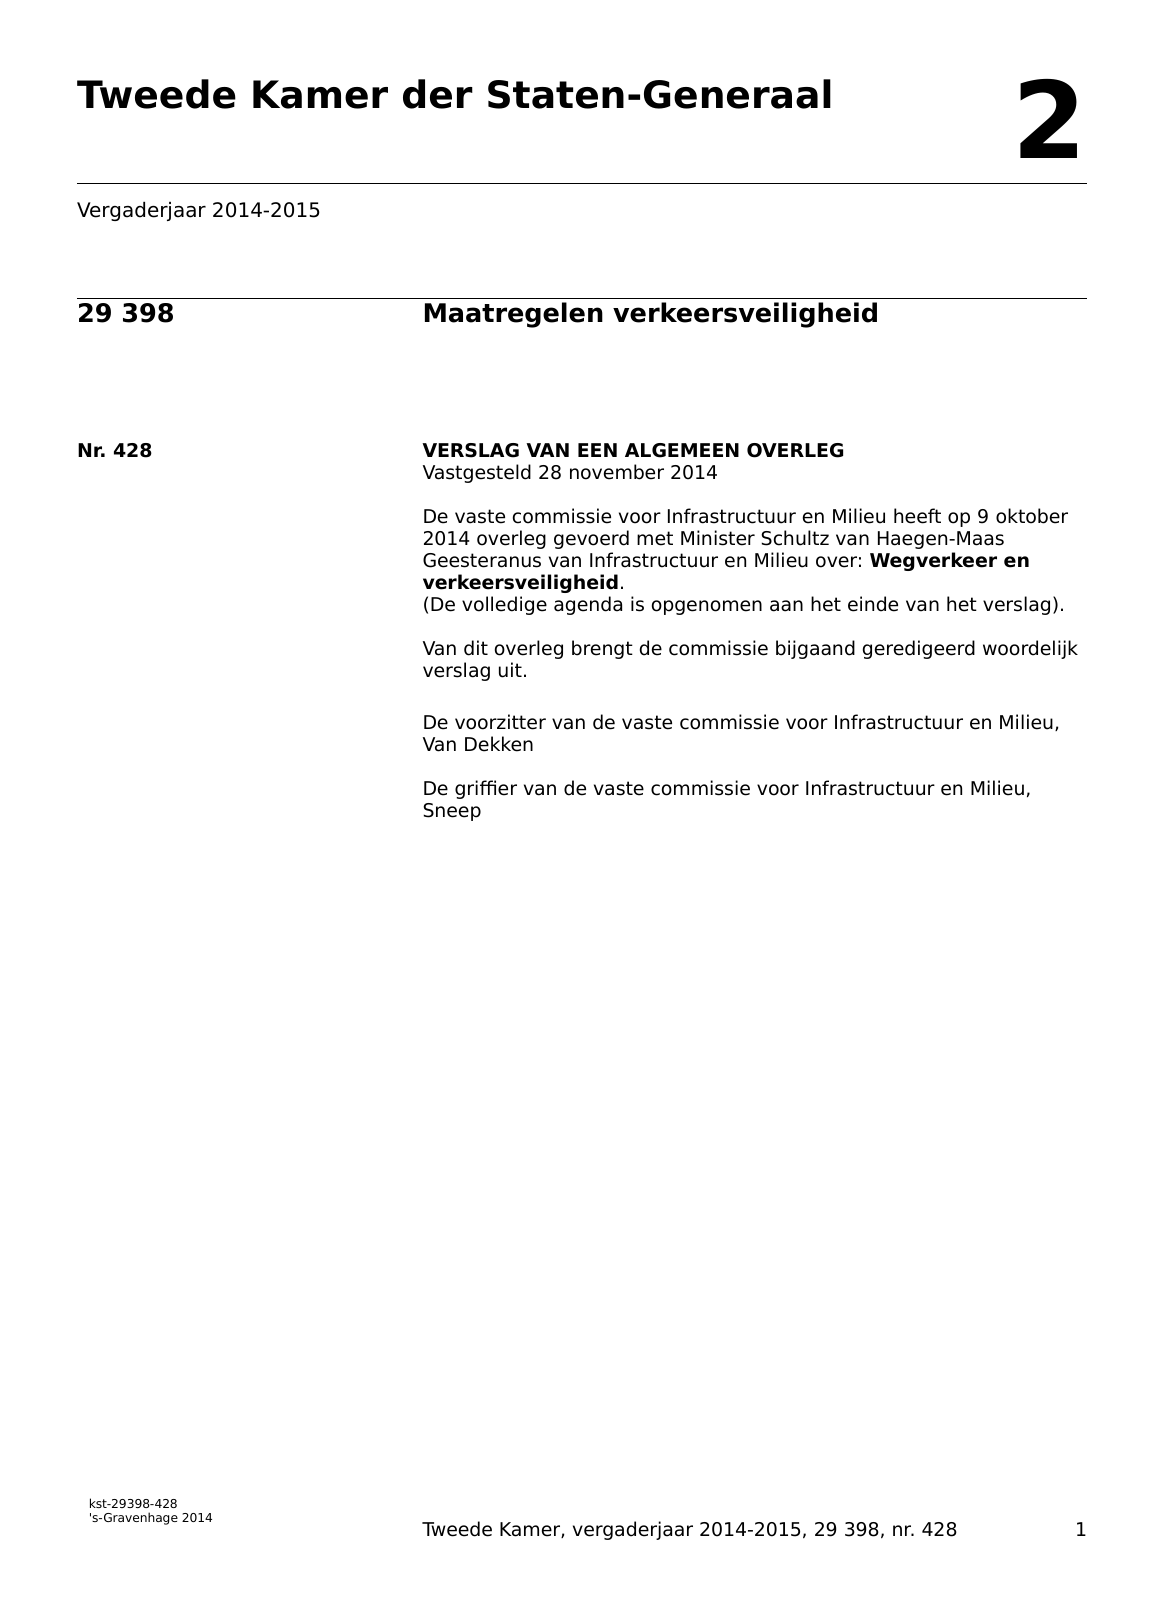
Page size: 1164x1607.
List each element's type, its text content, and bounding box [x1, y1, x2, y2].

text De voorzitter van de vaste commissie voor Infrastructuur en Milieu, Van Dekken [422, 712, 1087, 756]
table_header Tweede Kamer der Staten-Generaal [77, 59, 886, 183]
table_cell Vergaderjaar 2014-2015 [77, 184, 1087, 298]
text De griffier van de vaste commissie voor Infrastructuur en Milieu, Sneep [422, 778, 1087, 822]
subtitle 29 398 Maatregelen verkeersveiligheid [77, 299, 1087, 329]
table_header 2 [886, 59, 1087, 183]
text kst-29398-428 [88, 1497, 323, 1511]
text 's-Gravenhage 2014 [88, 1511, 323, 1525]
text De vaste commissie voor Infrastructuur en Milieu heeft op 9 oktober 2014 overleg gevoerd met Minister Schultz van Haegen-Maas Geesteranus van Infrastructuur en Milieu over: Wegverkeer en verkeersveiligheid. [422, 506, 1087, 594]
text Vastgesteld 28 november 2014 [422, 462, 1087, 484]
text (De volledige agenda is opgenomen aan het einde van het verslag). [422, 594, 1087, 616]
subtitle Nr. 428 VERSLAG VAN EEN ALGEMEEN OVERLEG [77, 440, 1087, 462]
text Van dit overleg brengt de commissie bijgaand geredigeerd woordelijk verslag uit. [422, 638, 1087, 682]
